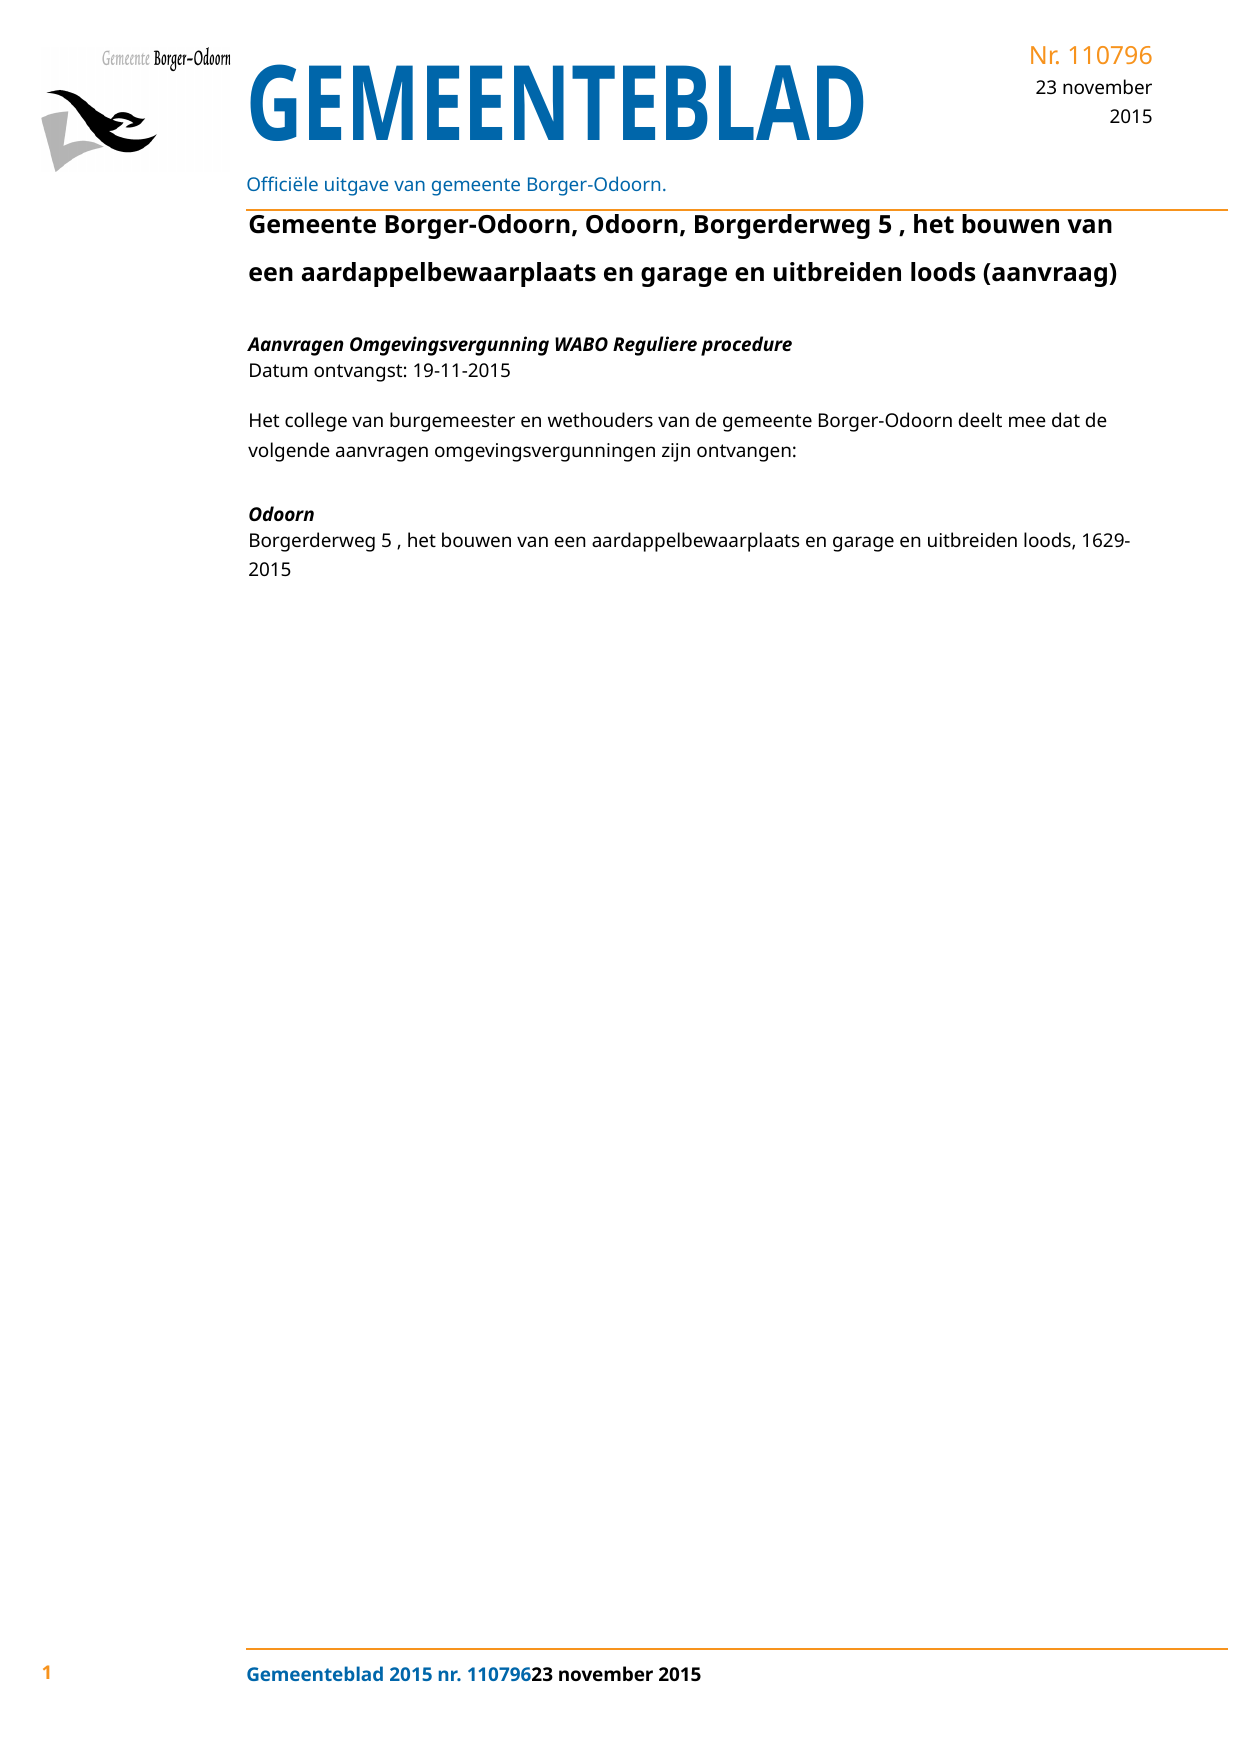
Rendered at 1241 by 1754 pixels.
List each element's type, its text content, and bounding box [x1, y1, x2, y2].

text Het college van burgemeester en wethouders van de gemeente Borger-Odoorn deelt mee dat de volgende aanvragen omgevingsvergunningen zijn ontvangen: [248, 408, 1152, 463]
text Gemeente Borger-Odoorn, Odoorn, Borgerderweg 5 , het bouwen van een aardappelbewaarplaats en garage en uitbreiden loods (aanvraag) [248, 211, 1152, 288]
picture [41, 47, 231, 172]
text Borgerderweg 5 , het bouwen van een aardappelbewaarplaats en garage en uitbreiden loods, 1629-2015 [248, 527, 1152, 582]
text Datum ontvangst: 19-11-2015 [248, 357, 1152, 383]
text Aanvragen Omgevingsvergunning WABO Reguliere procedure [248, 331, 1152, 357]
text Odoorn [248, 501, 1152, 527]
